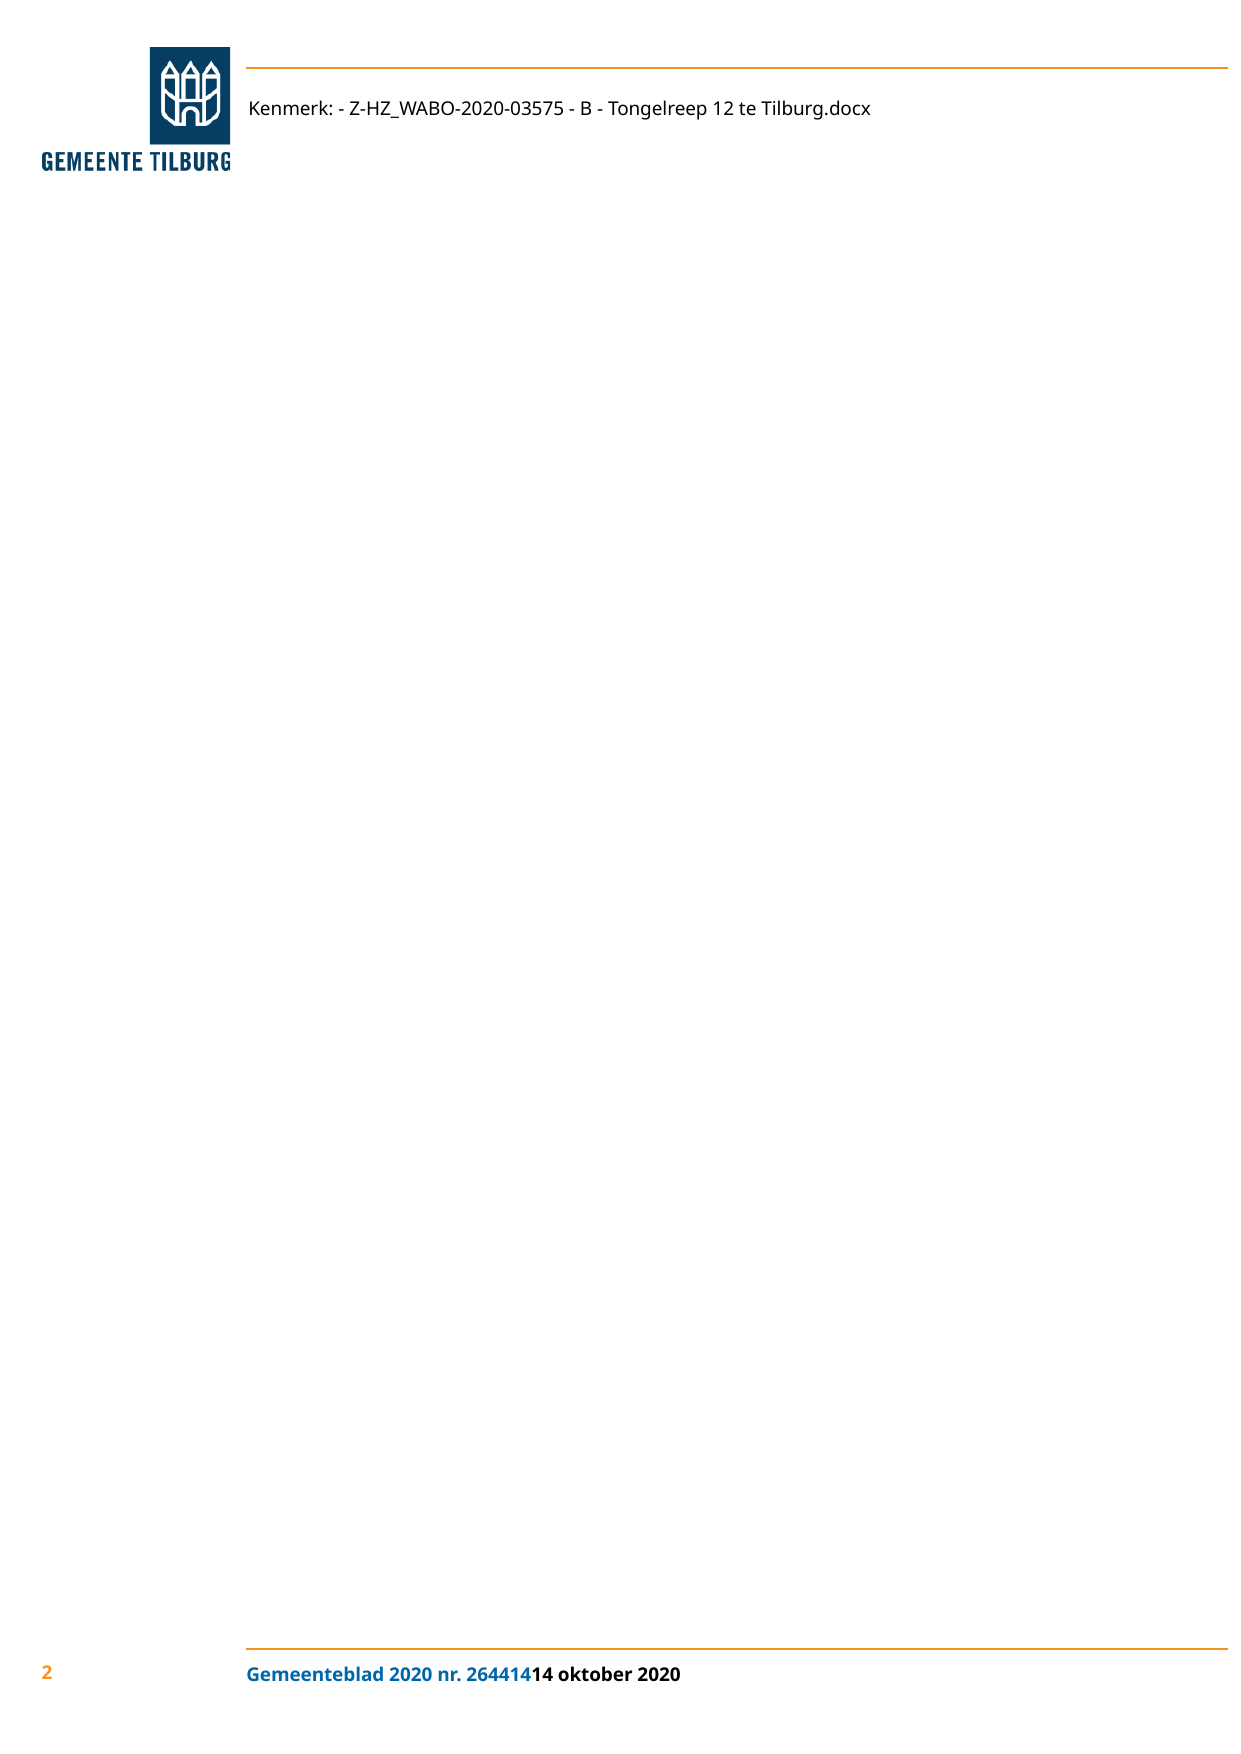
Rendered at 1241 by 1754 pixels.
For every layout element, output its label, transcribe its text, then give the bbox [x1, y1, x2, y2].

picture [41, 47, 231, 172]
text Kenmerk: - Z-HZ_WABO-2020-03575 - B - Tongelreep 12 te Tilburg.docx [248, 95, 1152, 121]
